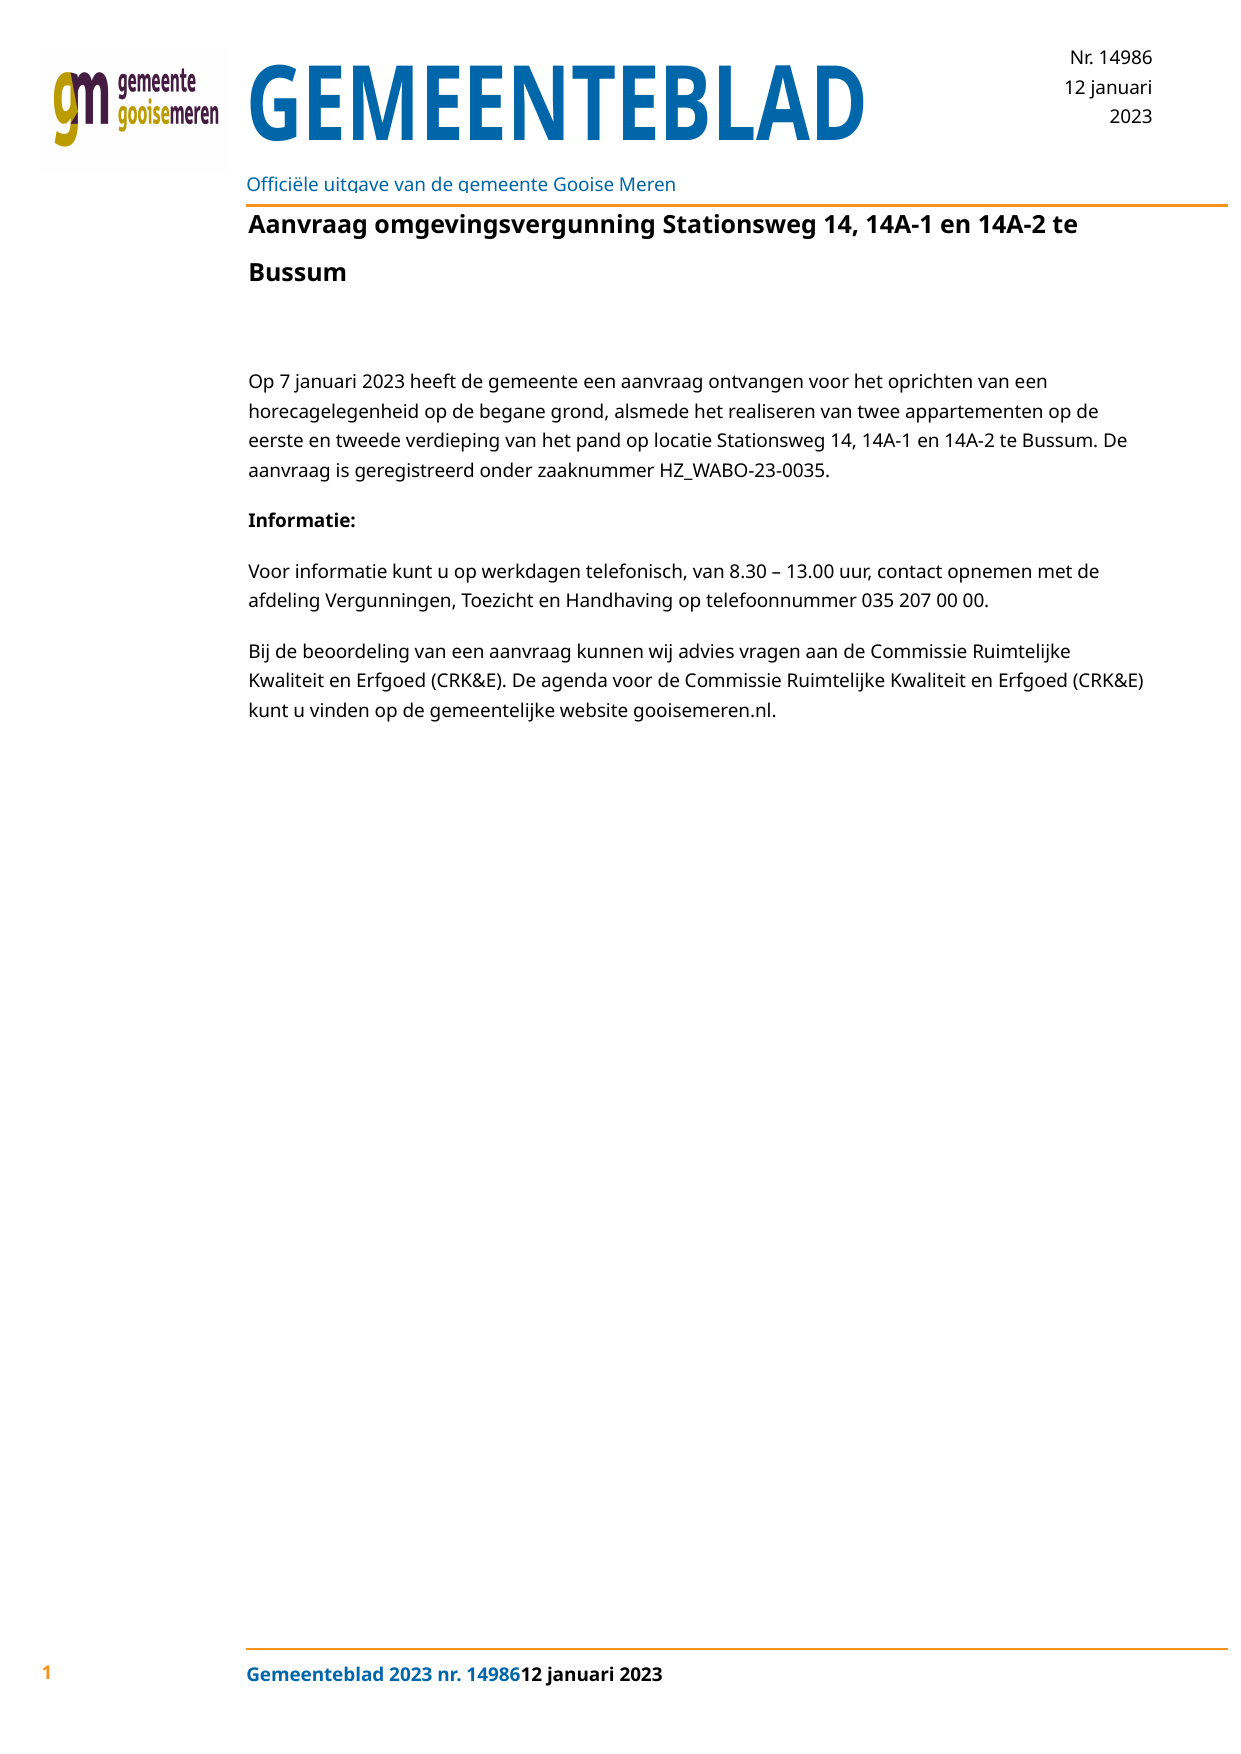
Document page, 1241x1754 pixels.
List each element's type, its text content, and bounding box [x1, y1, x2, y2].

text Voor informatie kunt u op werkdagen telefonisch, van 8.30 – 13.00 uur, contact opnemen met de afdeling Vergunningen, Toezicht en Handhaving op telefoonnummer 035 207 00 00. [248, 558, 1152, 613]
text Bij de beoordeling van een aanvraag kunnen wij advies vragen aan de Commissie Ruimtelijke Kwaliteit en Erfgoed (CRK&E). De agenda voor de Commissie Ruimtelijke Kwaliteit en Erfgoed (CRK&E) kunt u vinden op de gemeentelijke website gooisemeren.nl. [248, 638, 1152, 723]
text Informatie: [248, 507, 1152, 533]
text Op 7 januari 2023 heeft de gemeente een aanvraag ontvangen voor het oprichten van een horecagelegenheid op de begane grond, alsmede het realiseren van twee appartementen op de eerste en tweede verdieping van het pand op locatie Stationsweg 14, 14A-1 en 14A-2 te Bussum. De aanvraag is geregistreerd onder zaaknummer HZ_WABO-23-0035. [248, 368, 1152, 483]
picture [41, 47, 231, 172]
text Aanvraag omgevingsvergunning Stationsweg 14, 14A-1 en 14A-2 te Bussum [248, 207, 1152, 288]
